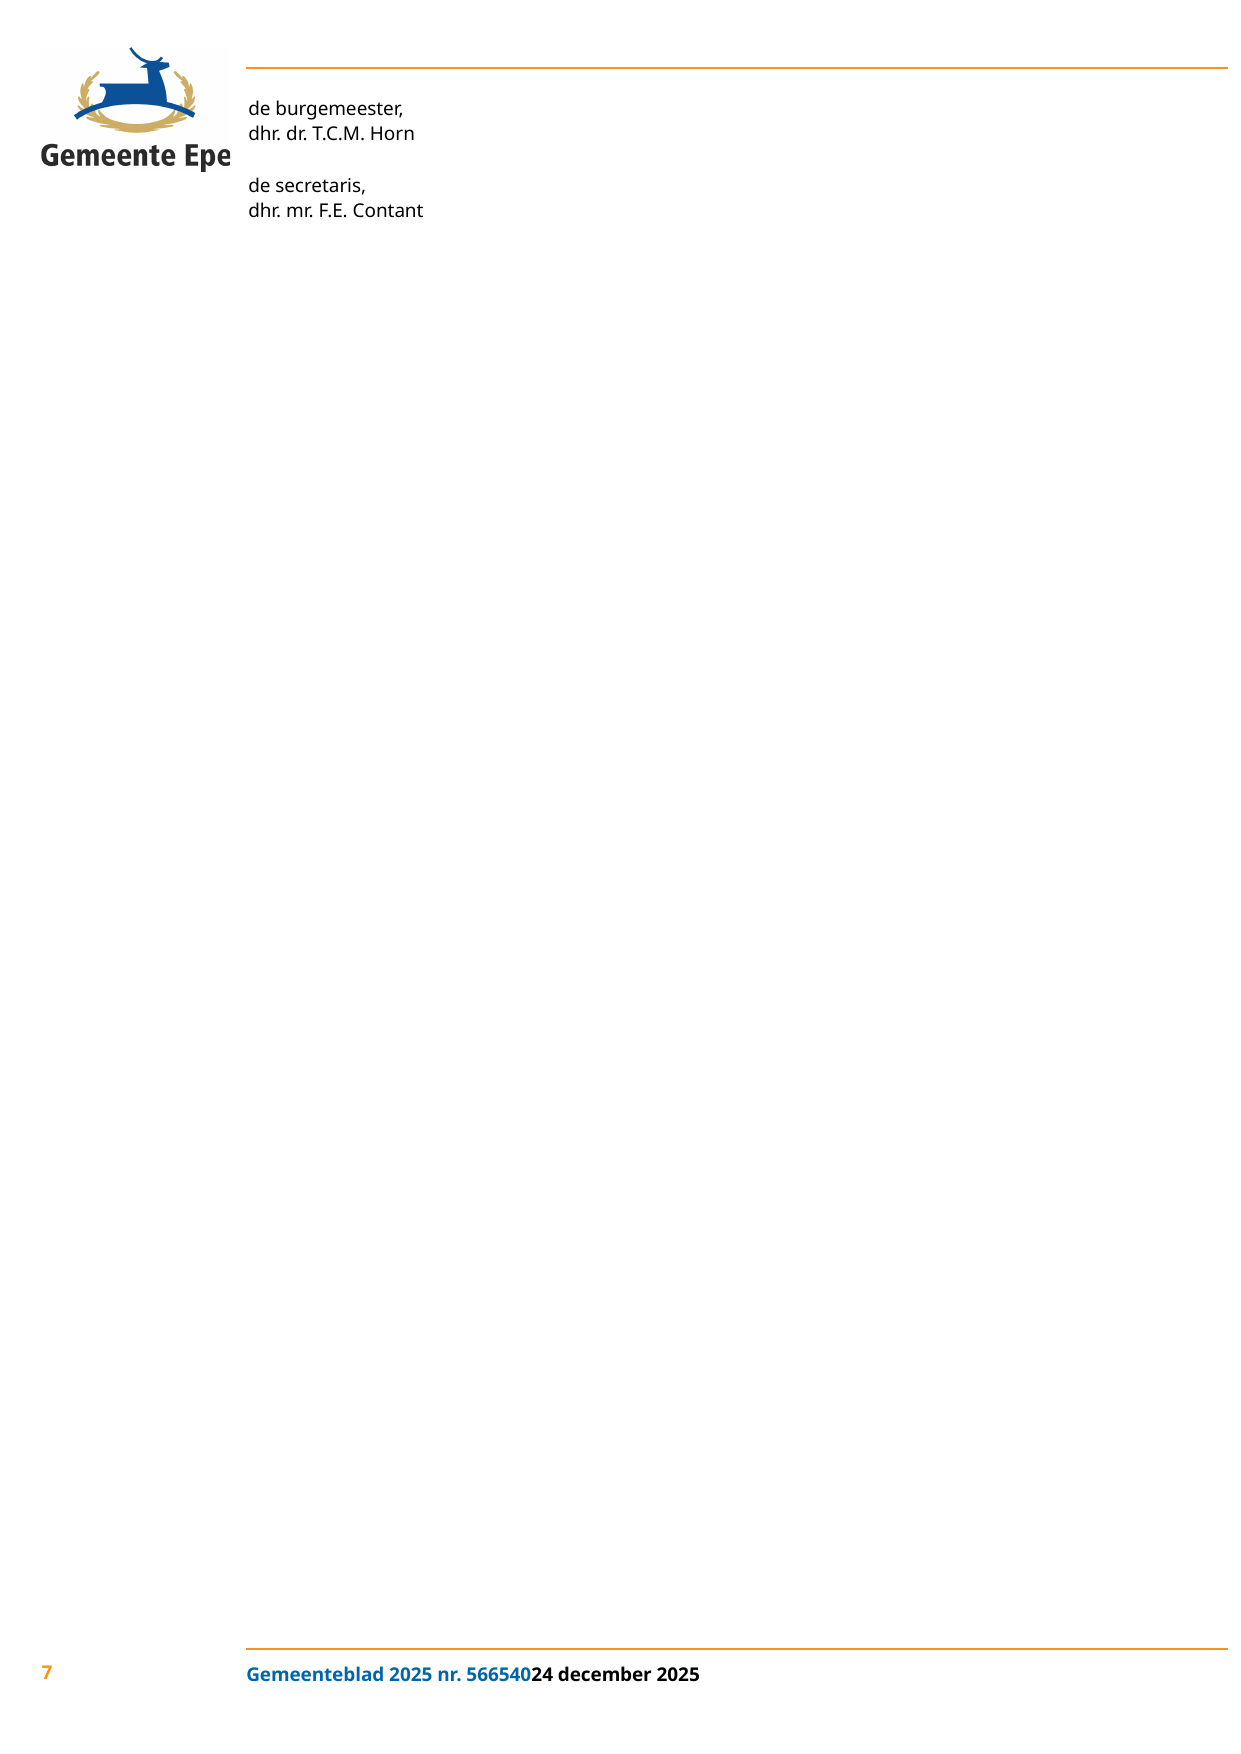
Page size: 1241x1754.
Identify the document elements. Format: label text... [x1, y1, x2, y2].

picture [41, 47, 231, 172]
text dhr. mr. F.E. Contant [248, 198, 1152, 223]
text dhr. dr. T.C.M. Horn [248, 121, 1152, 146]
text de secretaris, [248, 172, 1152, 198]
text de burgemeester, [248, 95, 1152, 121]
